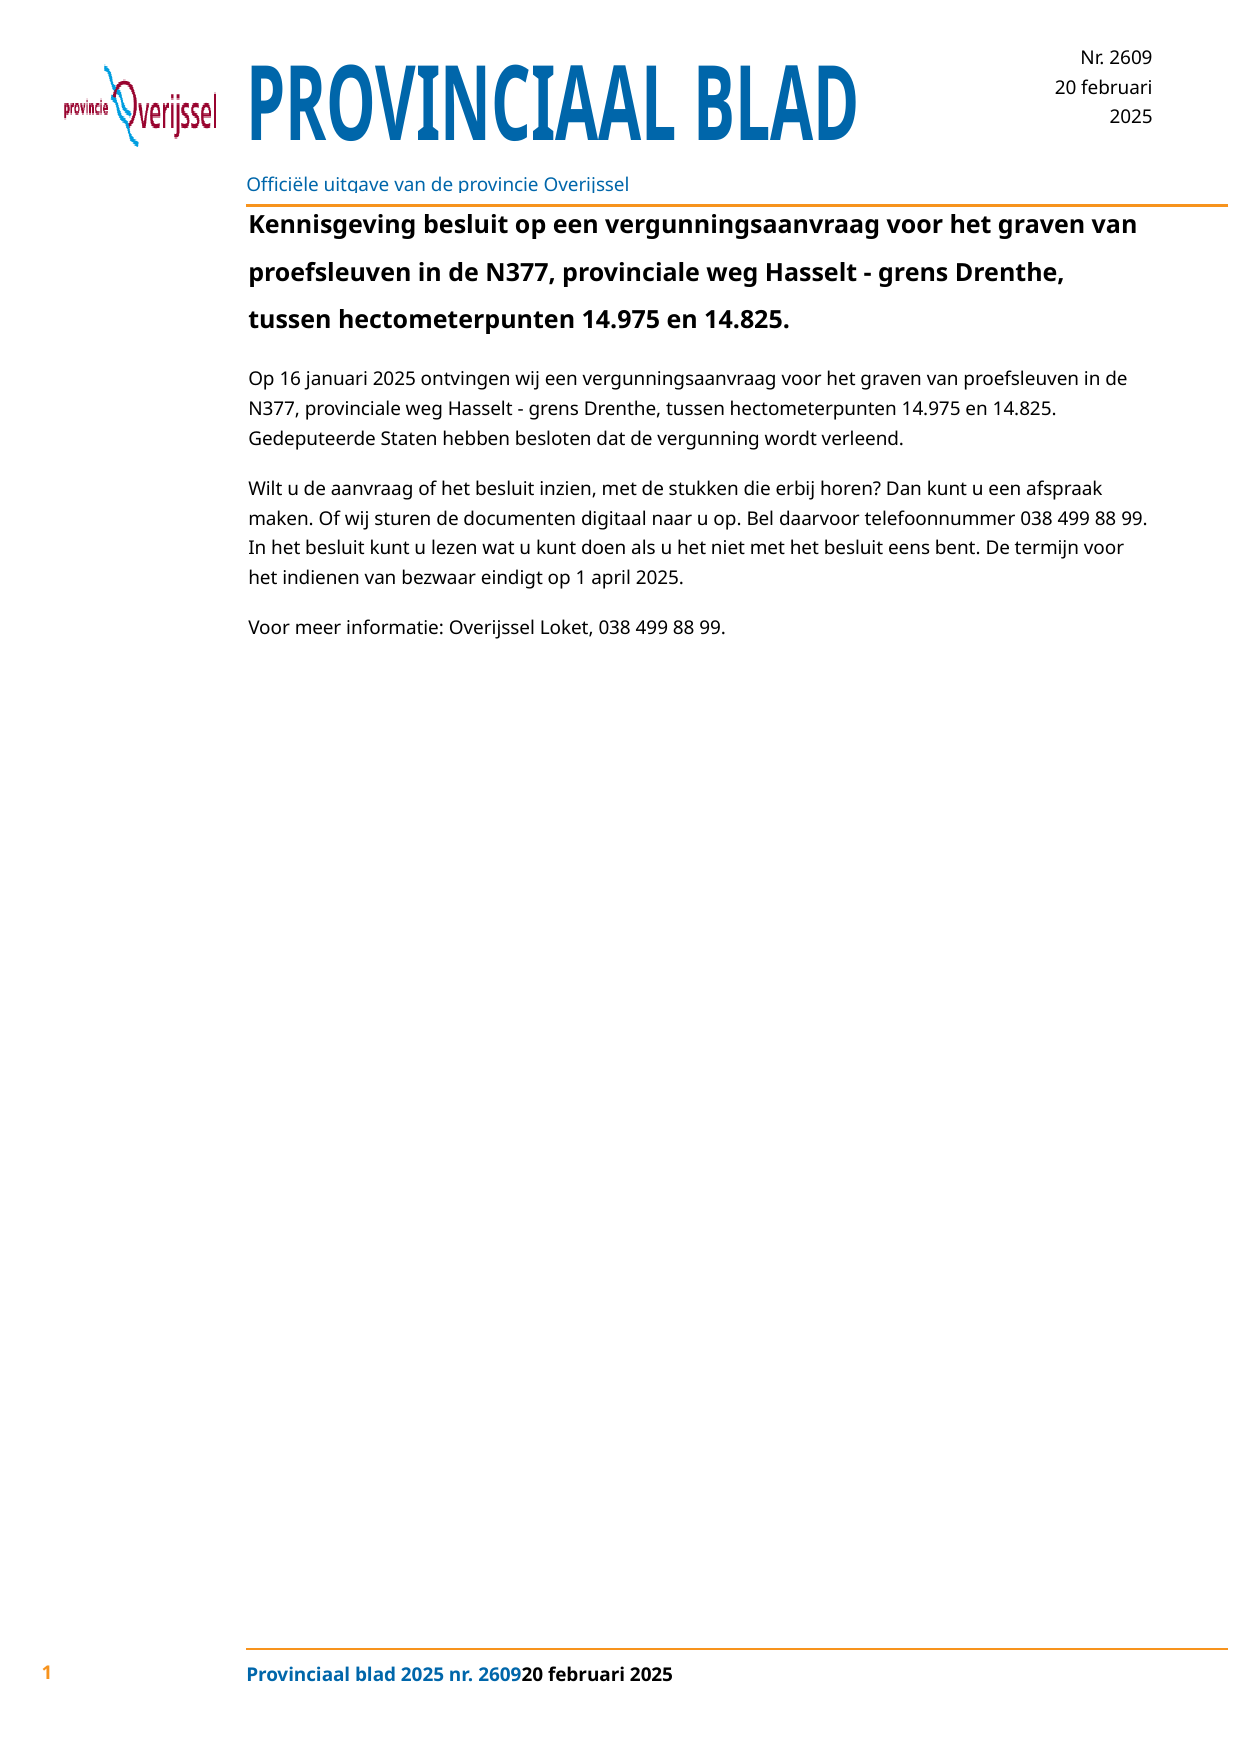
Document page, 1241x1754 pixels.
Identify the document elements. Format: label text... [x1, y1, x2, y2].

text Voor meer informatie: Overijssel Loket, 038 499 88 99. [248, 614, 1152, 640]
text Wilt u de aanvraag of het besluit inzien, met de stukken die erbij horen? Dan kunt u een afspraak maken. Of wij sturen de documenten digitaal naar u op. Bel daarvoor telefoonnummer 038 499 88 99. In het besluit kunt u lezen wat u kunt doen als u het niet met het besluit eens bent. De termijn voor het indienen van bezwaar eindigt op 1 april 2025. [248, 475, 1152, 589]
text Kennisgeving besluit op een vergunningsaanvraag voor het graven van proefsleuven in de N377, provinciale weg Hasselt - grens Drenthe, tussen hectometerpunten 14.975 en 14.825. [248, 207, 1152, 336]
picture [41, 47, 231, 172]
text Op 16 januari 2025 ontvingen wij een vergunningsaanvraag voor het graven van proefsleuven in de N377, provinciale weg Hasselt - grens Drenthe, tussen hectometerpunten 14.975 en 14.825. Gedeputeerde Staten hebben besloten dat de vergunning wordt verleend. [248, 366, 1152, 450]
